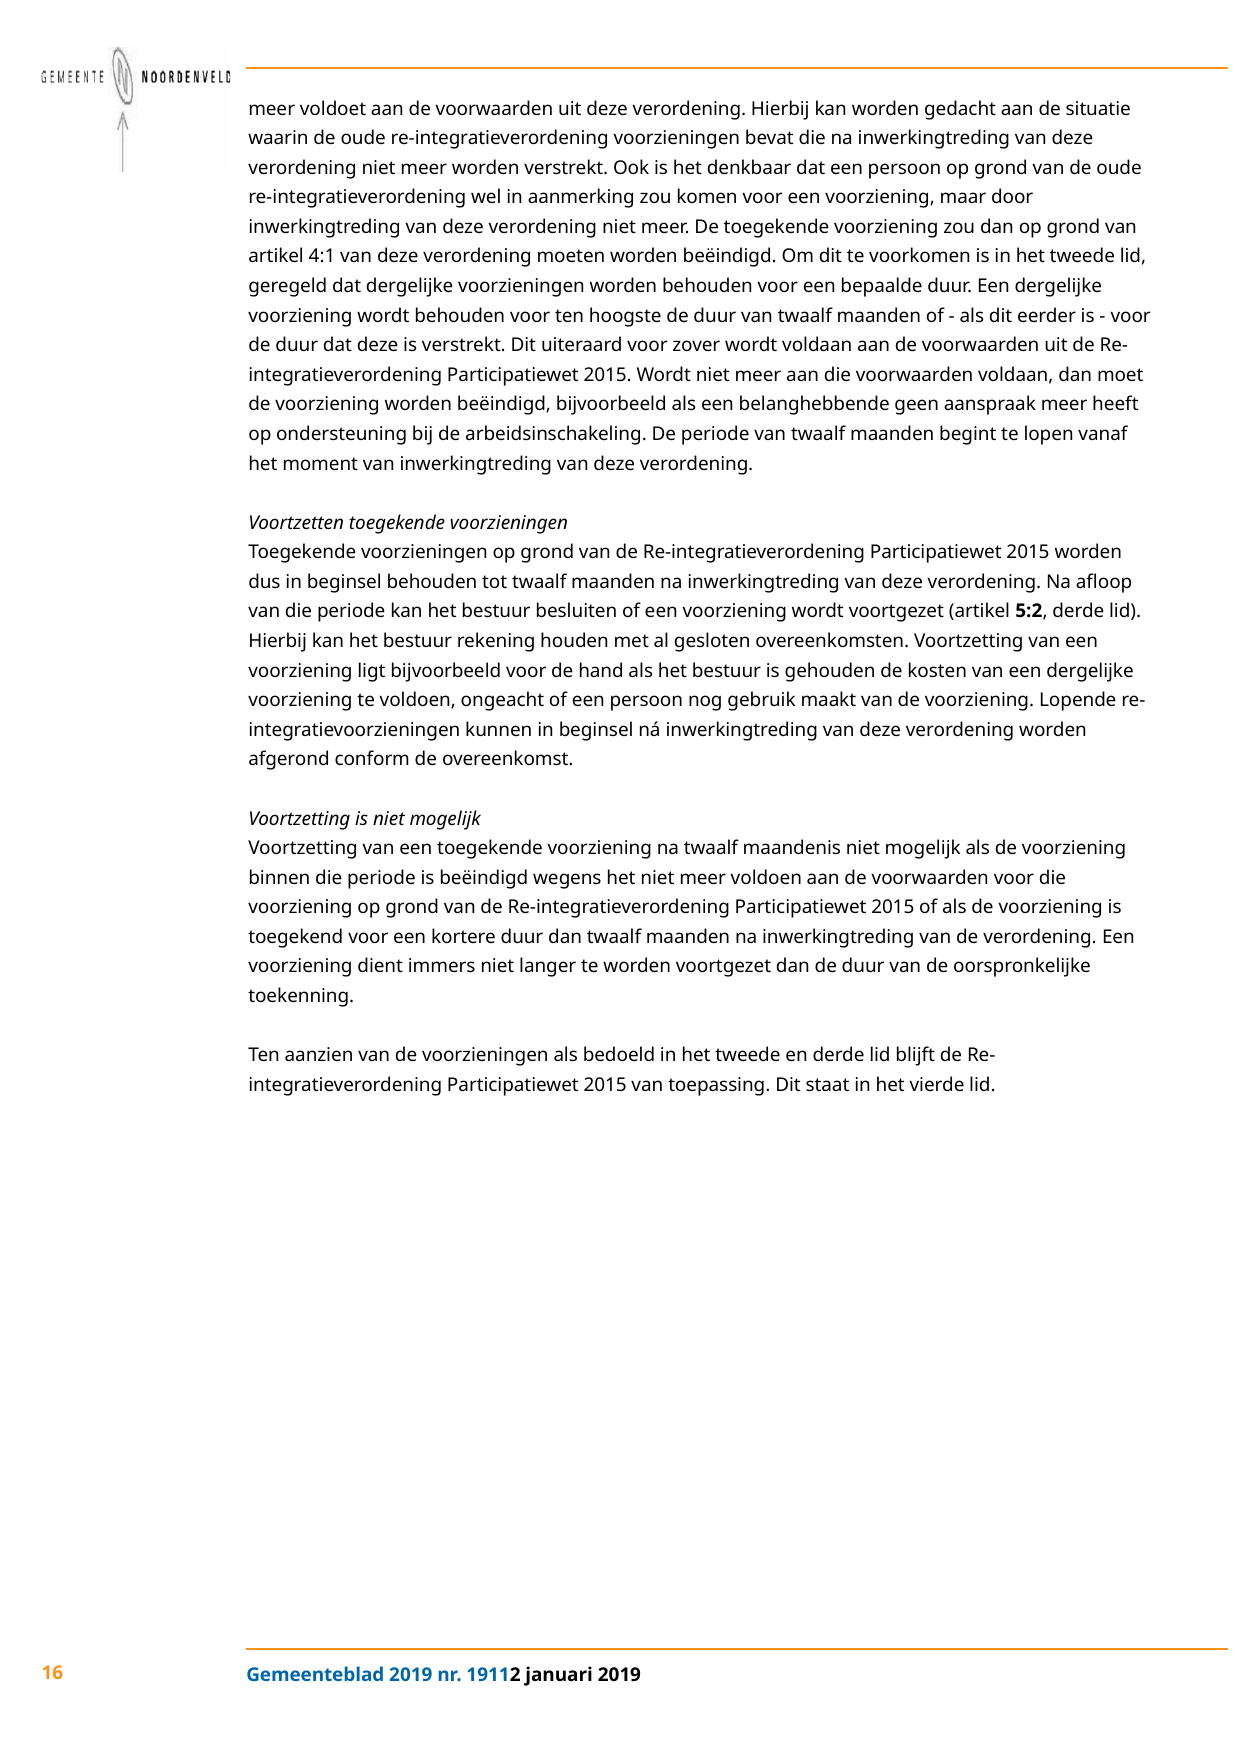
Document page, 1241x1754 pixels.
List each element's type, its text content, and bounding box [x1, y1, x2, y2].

picture [41, 47, 231, 172]
text meer voldoet aan de voorwaarden uit deze verordening. Hierbij kan worden gedacht aan de situatie waarin de oude re-integratieverordening voorzieningen bevat die na inwerkingtreding van deze verordening niet meer worden verstrekt. Ook is het denkbaar dat een persoon op grond van de oude re-integratieverordening wel in aanmerking zou komen voor een voorziening, maar door inwerkingtreding van deze verordening niet meer. De toegekende voorziening zou dan op grond van artikel 4:1 van deze verordening moeten worden beëindigd. Om dit te voorkomen is in het tweede lid, geregeld dat dergelijke voorzieningen worden behouden voor een bepaalde duur. Een dergelijke voorziening wordt behouden voor ten hoogste de duur van twaalf maanden of - als dit eerder is - voor de duur dat deze is verstrekt. Dit uiteraard voor zover wordt voldaan aan de voorwaarden uit de Re-integratieverordening Participatiewet 2015. Wordt niet meer aan die voorwaarden voldaan, dan moet de voorziening worden beëindigd, bijvoorbeeld als een belanghebbende geen aanspraak meer heeft op ondersteuning bij de arbeidsinschakeling. De periode van twaalf maanden begint te lopen vanaf het moment van inwerkingtreding van deze verordening. [248, 95, 1152, 476]
text Voortzetten toegekende voorzieningen [248, 509, 1152, 535]
text Ten aanzien van de voorzieningen als bedoeld in het tweede en derde lid blijft de Re-integratieverordening Participatiewet 2015 van toepassing. Dit staat in het vierde lid. [248, 1041, 1152, 1097]
text Toegekende voorzieningen op grond van de Re-integratieverordening Participatiewet 2015 worden dus in beginsel behouden tot twaalf maanden na inwerkingtreding van deze verordening. Na afloop van die periode kan het bestuur besluiten of een voorziening wordt voortgezet (artikel 5:2, derde lid). Hierbij kan het bestuur rekening houden met al gesloten overeenkomsten. Voortzetting van een voorziening ligt bijvoorbeeld voor de hand als het bestuur is gehouden de kosten van een dergelijke voorziening te voldoen, ongeacht of een persoon nog gebruik maakt van de voorziening. Lopende re-integratievoorzieningen kunnen in beginsel ná inwerkingtreding van deze verordening worden afgerond conform de overeenkomst. [248, 538, 1152, 771]
text Voortzetting is niet mogelijk [248, 805, 1152, 831]
text Voortzetting van een toegekende voorziening na twaalf maandenis niet mogelijk als de voorziening binnen die periode is beëindigd wegens het niet meer voldoen aan de voorwaarden voor die voorziening op grond van de Re-integratieverordening Participatiewet 2015 of als de voorziening is toegekend voor een kortere duur dan twaalf maanden na inwerkingtreding van de verordening. Een voorziening dient immers niet langer te worden voortgezet dan de duur van de oorspronkelijke toekenning. [248, 834, 1152, 1008]
